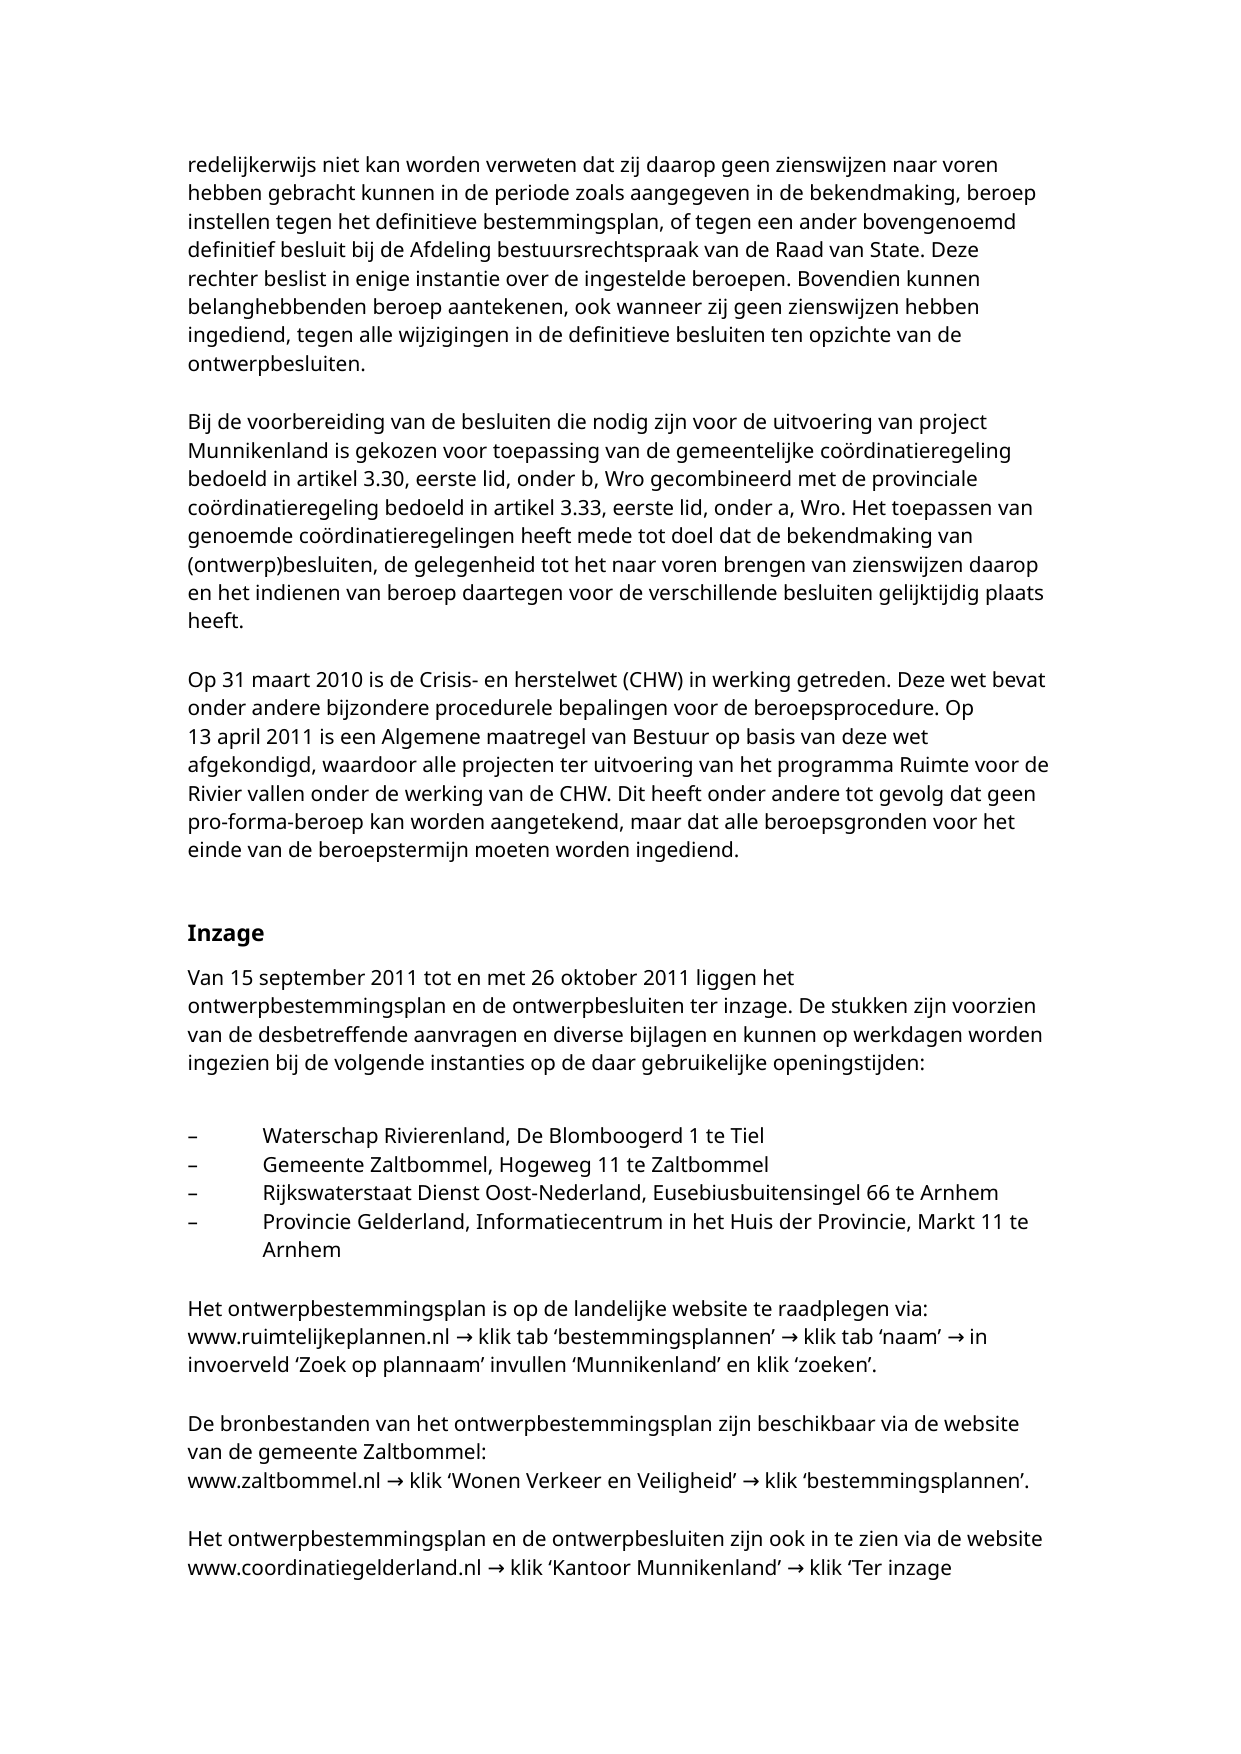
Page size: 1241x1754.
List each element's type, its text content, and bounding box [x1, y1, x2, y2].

text Het ontwerpbestemmingsplan is op de landelijke website te raadplegen via: [187, 1294, 1053, 1322]
text Bij de voorbereiding van de besluiten die nodig zijn voor de uitvoering van project Munnikenland is gekozen voor toepassing van de gemeentelijke coördinatieregeling bedoeld in artikel 3.30, eerste lid, onder b, Wro gecombineerd met de provinciale coördinatieregeling bedoeld in artikel 3.33, eerste lid, onder a, Wro. Het toepassen van genoemde coördinatieregelingen heeft mede tot doel dat de bekendmaking van (ontwerp)besluiten, de gelegenheid tot het naar voren brengen van zienswijzen daarop en het indienen van beroep daartegen voor de verschillende besluiten gelijktijdig plaats heeft. [187, 407, 1053, 635]
text Van 15 september 2011 tot en met 26 oktober 2011 liggen het ontwerpbestemmingsplan en de ontwerpbesluiten ter inzage. De stukken zijn voorzien van de desbetreffende aanvragen en diverse bijlagen en kunnen op werkdagen worden ingezien bij de volgende instanties op de daar gebruikelijke openingstijden: [187, 963, 1053, 1077]
text Het ontwerpbestemmingsplan en de ontwerpbesluiten zijn ook in te zien via de website www.coordinatiegelderland.nl → klik ‘Kantoor Munnikenland’ → klik ‘Ter inzage [187, 1524, 1053, 1581]
text www.ruimtelijkeplannen.nl → klik tab ‘bestemmingsplannen’ → klik tab ‘naam’ → in invoerveld ‘Zoek op plannaam’ invullen ‘Munnikenland’ en klik ‘zoeken’. [187, 1322, 1053, 1379]
list Rijkswaterstaat Dienst Oost-Nederland, Eusebiusbuitensingel 66 te Arnhem [187, 1178, 1053, 1207]
list Gemeente Zaltbommel, Hogeweg 11 te Zaltbommel [187, 1150, 1053, 1178]
text redelijkerwijs niet kan worden verweten dat zij daarop geen zienswijzen naar voren hebben gebracht kunnen in de periode zoals aangegeven in de bekendmaking, beroep instellen tegen het definitieve bestemmingsplan, of tegen een ander bovengenoemd definitief besluit bij de Afdeling bestuursrechtspraak van de Raad van State. Deze rechter beslist in enige instantie over de ingestelde beroepen. Bovendien kunnen belanghebbenden beroep aantekenen, ook wanneer zij geen zienswijzen hebben ingediend, tegen alle wijzigingen in de definitieve besluiten ten opzichte van de ontwerpbesluiten. [187, 150, 1053, 377]
list Waterschap Rivierenland, De Blomboogerd 1 te Tiel [187, 1122, 1053, 1150]
text De bronbestanden van het ontwerpbestemmingsplan zijn beschikbaar via de website van de gemeente Zaltbommel: [187, 1409, 1053, 1466]
text www.zaltbommel.nl → klik ‘Wonen Verkeer en Veiligheid’ → klik ‘bestemmingsplannen’. [187, 1466, 1053, 1494]
list Provincie Gelderland, Informatiecentrum in het Huis der Provincie, Markt 11 te Arnhem [187, 1207, 1053, 1264]
text Op 31 maart 2010 is de Crisis- en herstelwet (CHW) in werking getreden. Deze wet bevat onder andere bijzondere procedurele bepalingen voor de beroepsprocedure. Op 13 april 2011 is een Algemene maatregel van Bestuur op basis van deze wet afgekondigd, waardoor alle projecten ter uitvoering van het programma Ruimte voor de Rivier vallen onder de werking van de CHW. Dit heeft onder andere tot gevolg dat geen pro-forma-beroep kan worden aangetekend, maar dat alle beroepsgronden voor het einde van de beroepstermijn moeten worden ingediend. [187, 665, 1053, 864]
subtitle Inzage [187, 917, 1053, 948]
